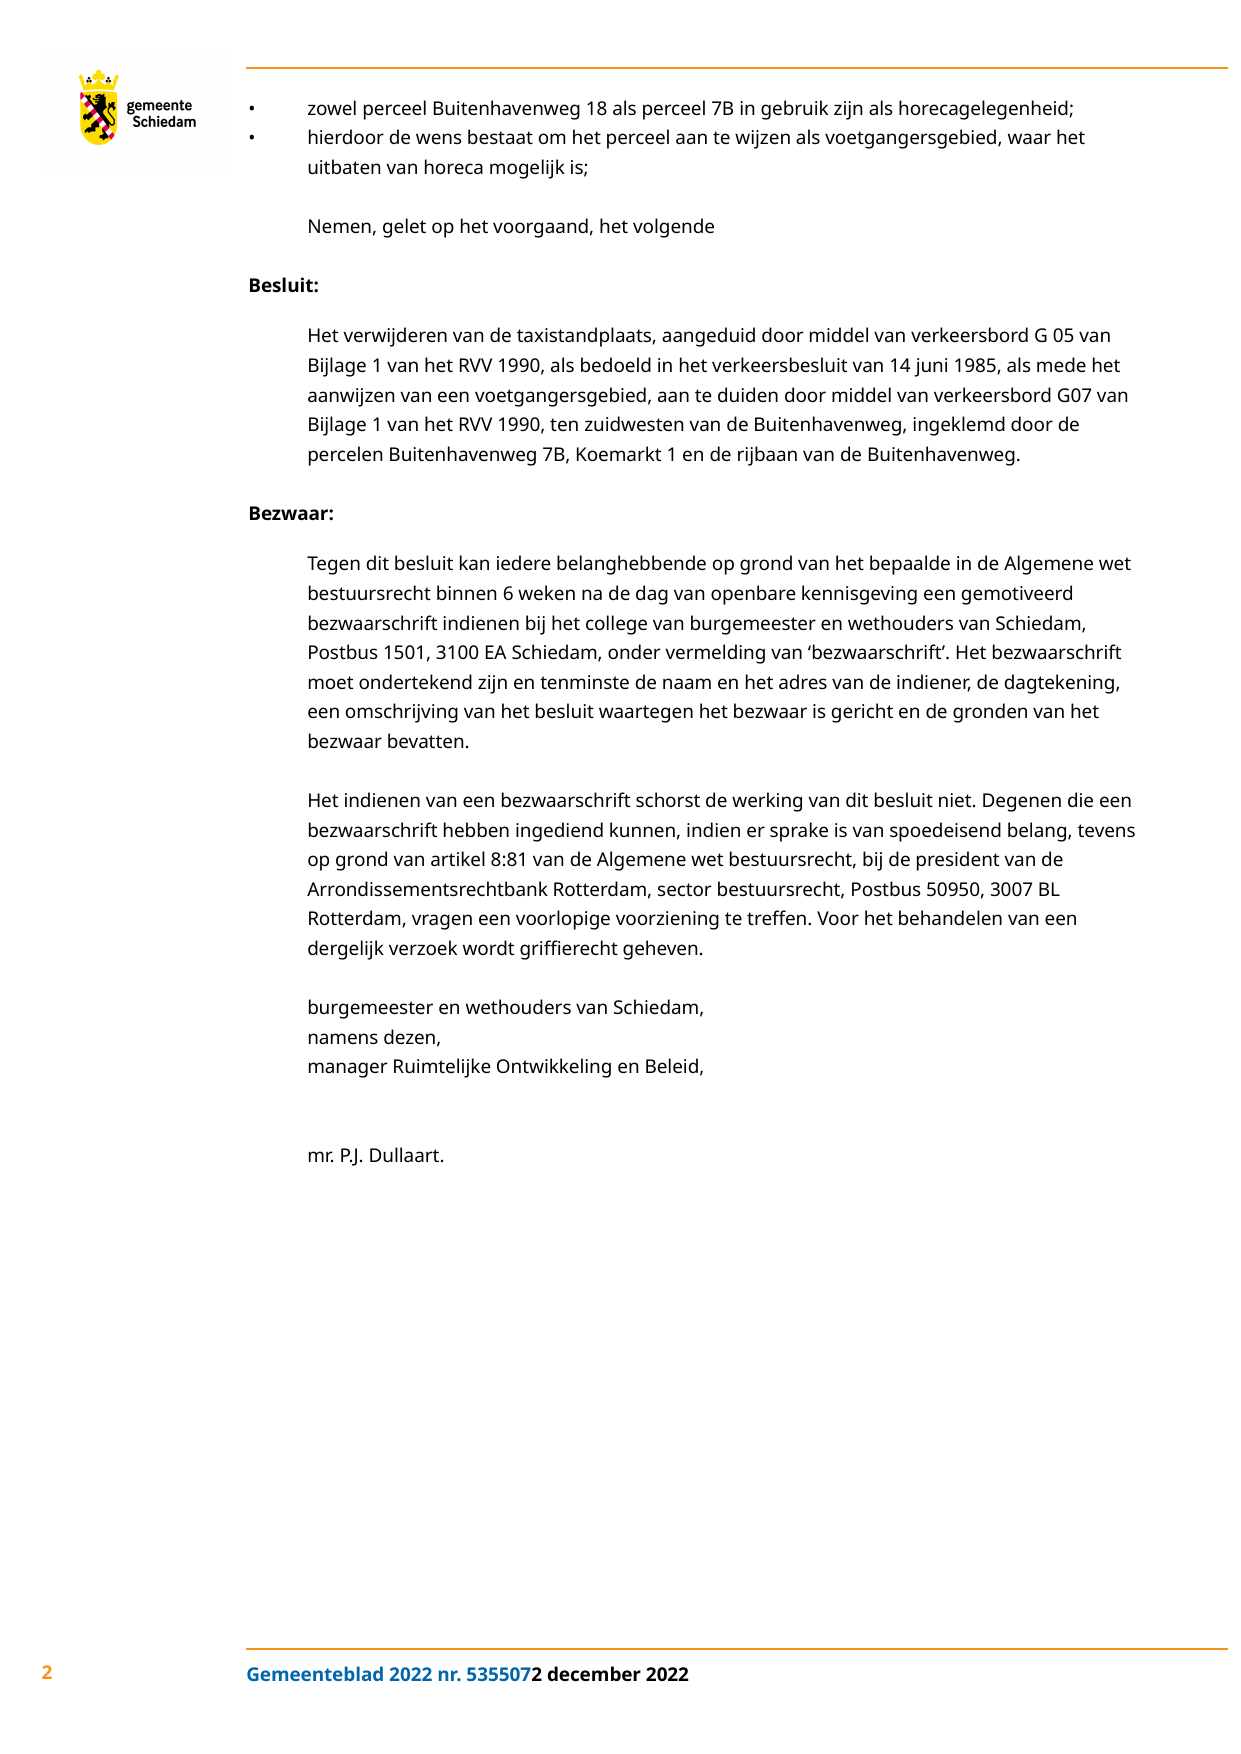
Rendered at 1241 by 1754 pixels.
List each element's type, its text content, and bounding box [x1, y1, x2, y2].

list namens dezen, [248, 1024, 1152, 1050]
list burgemeester en wethouders van Schiedam, [248, 994, 1152, 1020]
list zowel perceel Buitenhavenweg 18 als perceel 7B in gebruik zijn als horecagelegenheid; [248, 95, 1152, 121]
list Het verwijderen van de taxistandplaats, aangeduid door middel van verkeersbord G 05 van Bijlage 1 van het RVV 1990, als bedoeld in het verkeersbesluit van 14 juni 1985, als mede het aanwijzen van een voetgangersgebied, aan te duiden door middel van verkeersbord G07 van Bijlage 1 van het RVV 1990, ten zuidwesten van de Buitenhavenweg, ingeklemd door de percelen Buitenhavenweg 7B, Koemarkt 1 en de rijbaan van de Buitenhavenweg. [248, 323, 1152, 467]
text Bezwaar: [248, 500, 1152, 526]
list hierdoor de wens bestaat om het perceel aan te wijzen als voetgangersgebied, waar het uitbaten van horeca mogelijk is; [248, 124, 1152, 180]
text Besluit: [248, 272, 1152, 298]
list Nemen, gelet op het voorgaand, het volgende [248, 213, 1152, 239]
picture [41, 47, 231, 172]
list Tegen dit besluit kan iedere belanghebbende op grond van het bepaalde in de Algemene wet bestuursrecht binnen 6 weken na de dag van openbare kennisgeving een gemotiveerd bezwaarschrift indienen bij het college van burgemeester en wethouders van Schiedam, Postbus 1501, 3100 EA Schiedam, onder vermelding van ‘bezwaarschrift’. Het bezwaarschrift moet ondertekend zijn en tenminste de naam en het adres van de indiener, de dagtekening, een omschrijving van het besluit waartegen het bezwaar is gericht en de gronden van het bezwaar bevatten. [248, 551, 1152, 754]
list mr. P.J. Dullaart. [248, 1142, 1152, 1168]
list Het indienen van een bezwaarschrift schorst de werking van dit besluit niet. Degenen die een bezwaarschrift hebben ingediend kunnen, indien er sprake is van spoedeisend belang, tevens op grond van artikel 8:81 van de Algemene wet bestuursrecht, bij de president van de Arrondissementsrechtbank Rotterdam, sector bestuursrecht, Postbus 50950, 3007 BL Rotterdam, vragen een voorlopige voorziening te treffen. Voor het behandelen van een dergelijk verzoek wordt griffierecht geheven. [248, 787, 1152, 961]
list manager Ruimtelijke Ontwikkeling en Beleid, [248, 1053, 1152, 1079]
